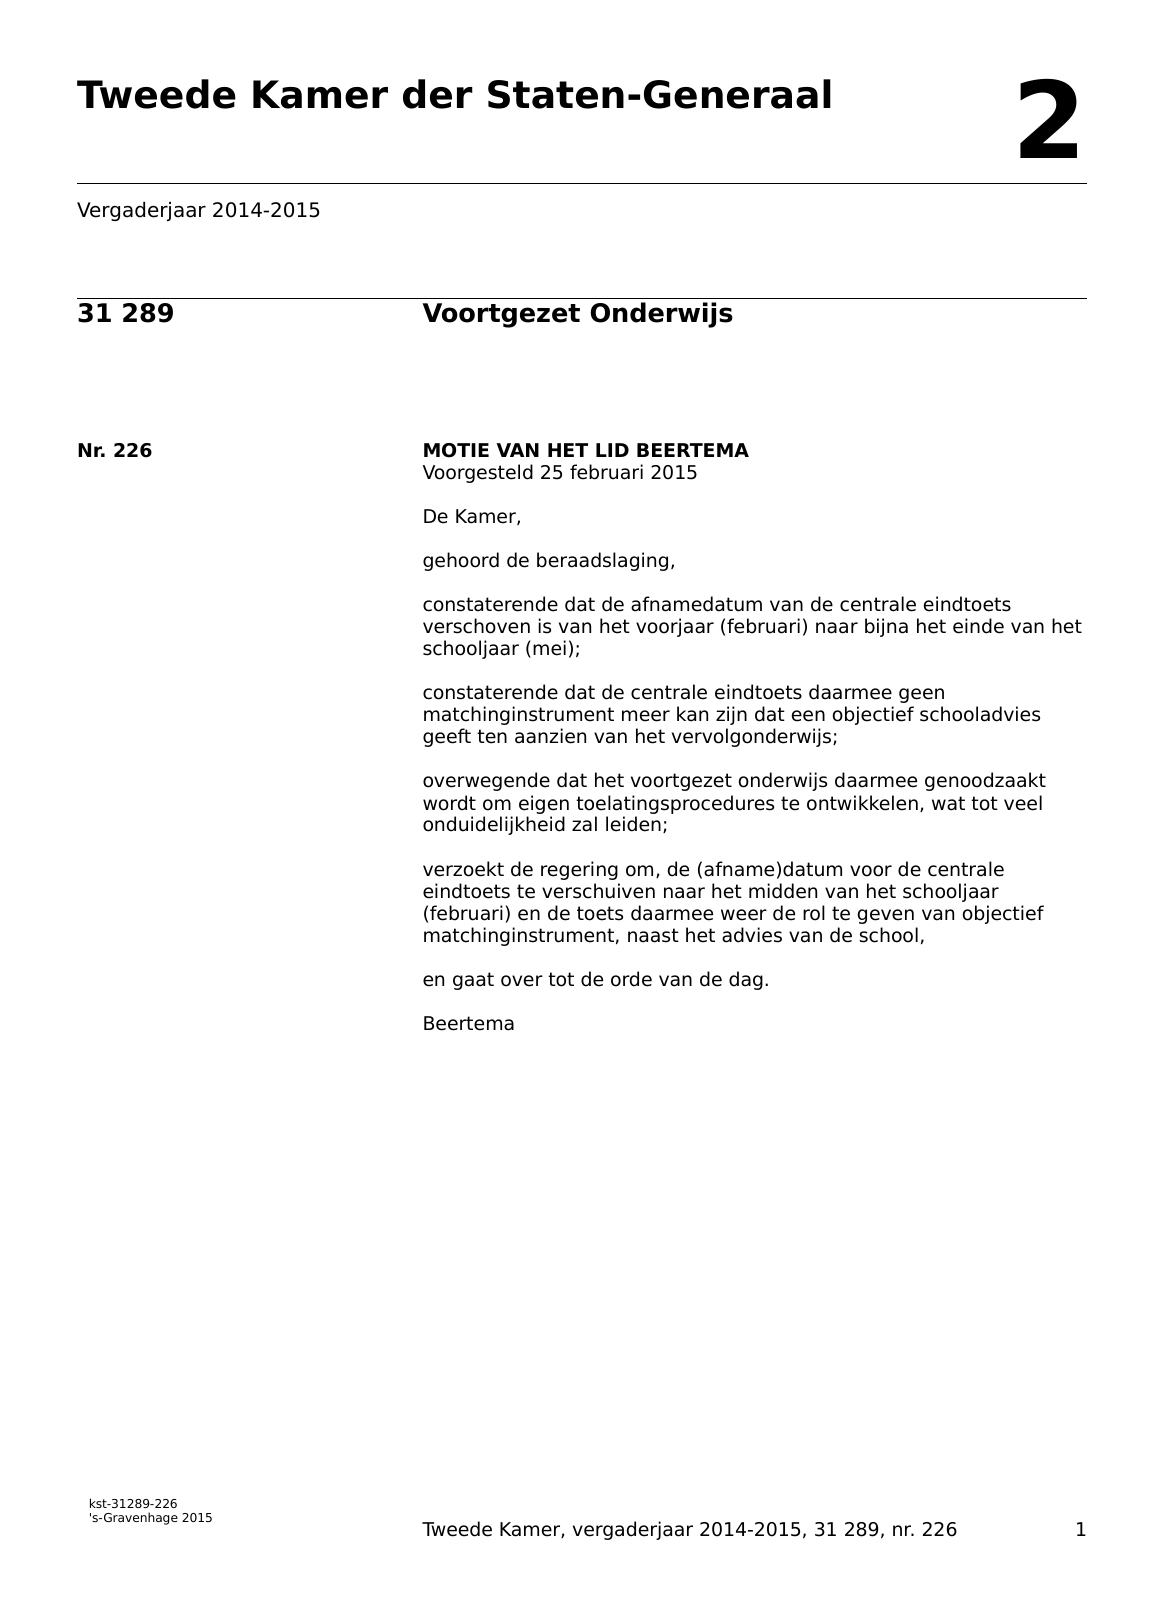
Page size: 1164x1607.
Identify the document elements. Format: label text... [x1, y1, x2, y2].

subtitle Nr. 226 MOTIE VAN HET LID BEERTEMA [77, 440, 1087, 462]
table_cell Vergaderjaar 2014-2015 [77, 184, 1087, 298]
text 's-Gravenhage 2015 [88, 1511, 323, 1525]
text Voorgesteld 25 februari 2015 [422, 462, 1087, 484]
text De Kamer, [422, 506, 1087, 528]
text gehoord de beraadslaging, [422, 550, 1087, 572]
table_header 2 [886, 59, 1087, 183]
text Beertema [422, 1013, 1087, 1035]
text kst-31289-226 [88, 1497, 323, 1511]
text overwegende dat het voortgezet onderwijs daarmee genoodzaakt wordt om eigen toelatingsprocedures te ontwikkelen, wat tot veel onduidelijkheid zal leiden; [422, 770, 1087, 836]
text en gaat over tot de orde van de dag. [422, 969, 1087, 991]
text constaterende dat de afnamedatum van de centrale eindtoets verschoven is van het voorjaar (februari) naar bijna het einde van het schooljaar (mei); [422, 594, 1087, 660]
subtitle 31 289 Voortgezet Onderwijs [77, 299, 1087, 329]
text constaterende dat de centrale eindtoets daarmee geen matchinginstrument meer kan zijn dat een objectief schooladvies geeft ten aanzien van het vervolgonderwijs; [422, 682, 1087, 748]
table_header Tweede Kamer der Staten-Generaal [77, 59, 886, 183]
text verzoekt de regering om, de (afname)datum voor de centrale eindtoets te verschuiven naar het midden van het schooljaar (februari) en de toets daarmee weer de rol te geven van objectief matchinginstrument, naast het advies van de school, [422, 858, 1087, 946]
